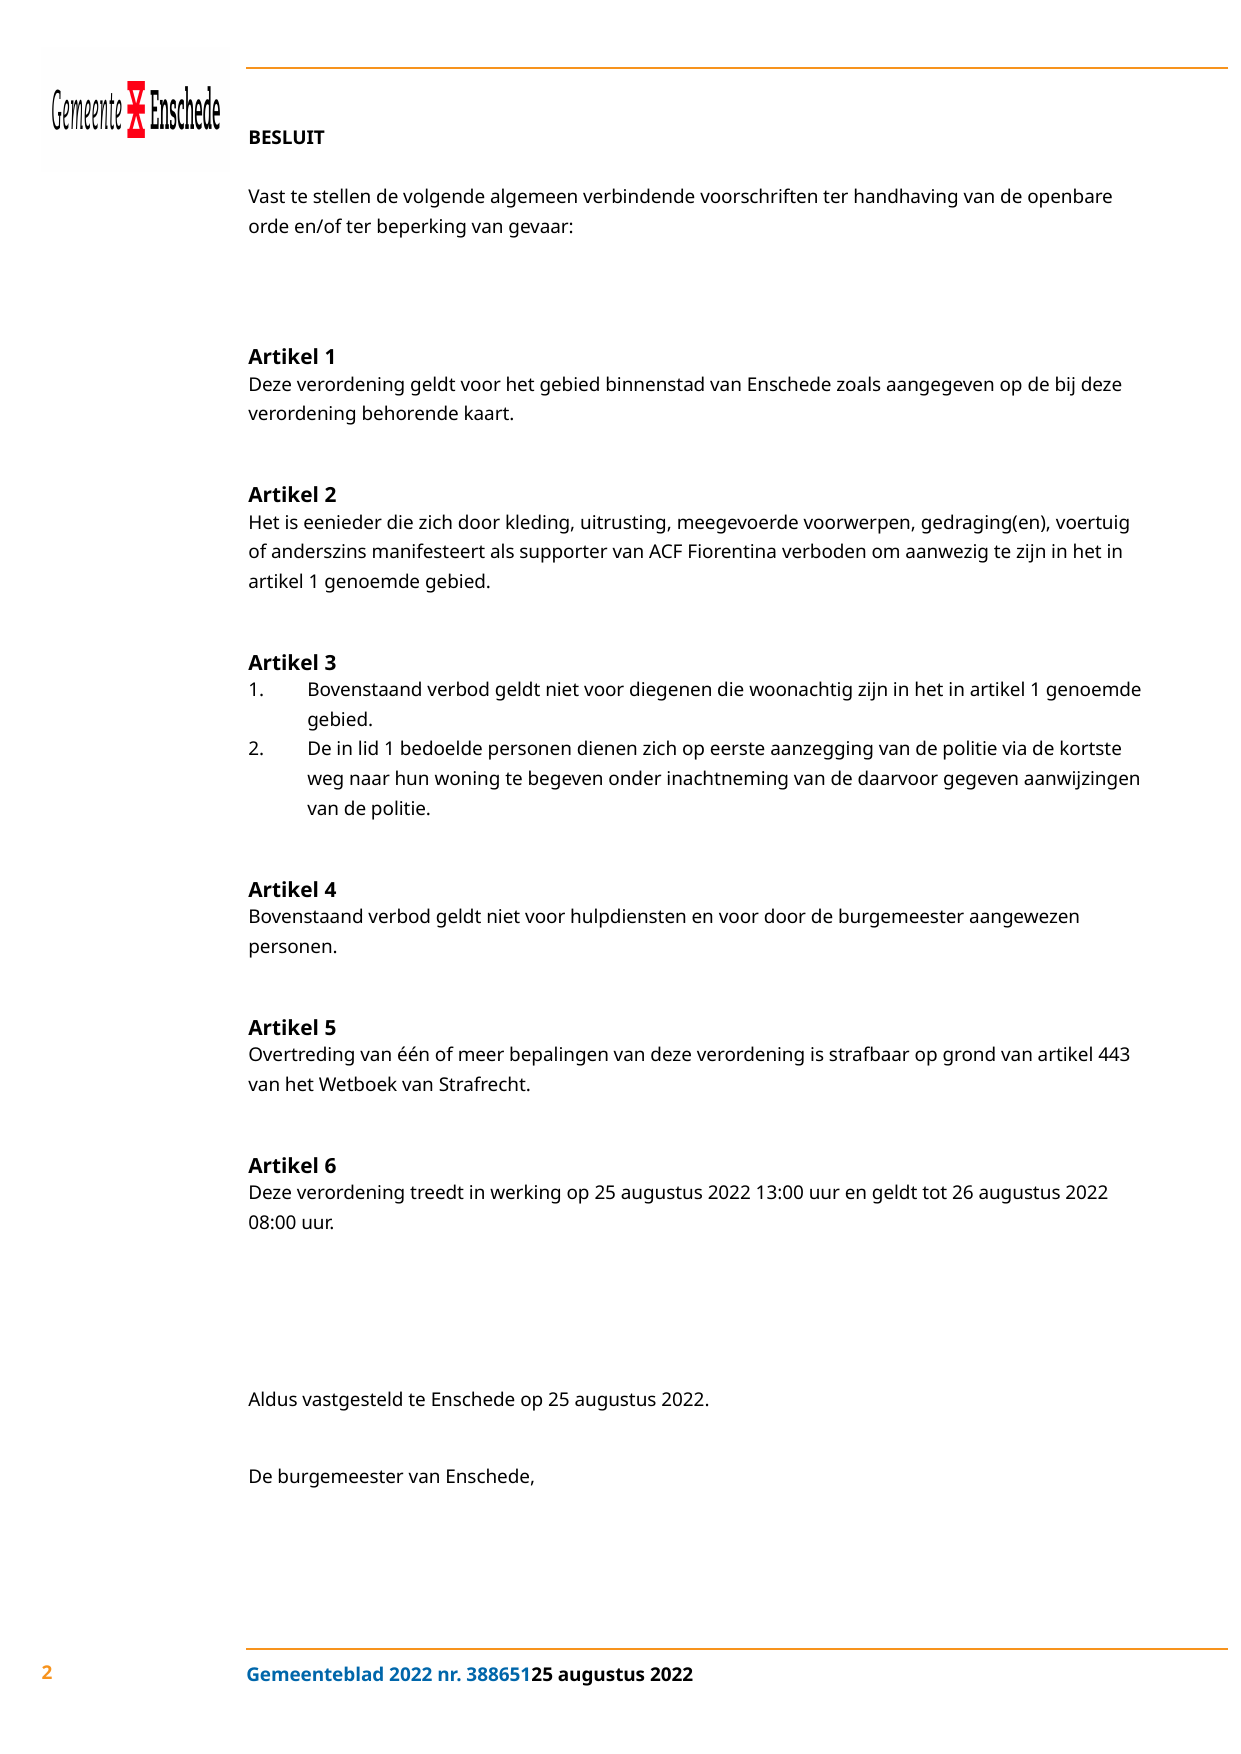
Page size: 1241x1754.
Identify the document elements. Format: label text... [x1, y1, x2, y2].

text Artikel 6 [248, 1151, 1152, 1179]
text BESLUIT [248, 124, 1152, 150]
text Deze verordening geldt voor het gebied binnenstad van Enschede zoals aangegeven op de bij deze verordening behorende kaart. [248, 371, 1152, 426]
text Artikel 5 [248, 1013, 1152, 1041]
text Overtreding van één of meer bepalingen van deze verordening is strafbaar op grond van artikel 443 van het Wetboek van Strafrecht. [248, 1041, 1152, 1097]
picture [41, 47, 231, 172]
text Vast te stellen de volgende algemeen verbindende voorschriften ter handhaving van de openbare orde en/of ter beperking van gevaar: [248, 183, 1152, 239]
text Bovenstaand verbod geldt niet voor hulpdiensten en voor door de burgemeester aangewezen personen. [248, 903, 1152, 958]
text Artikel 1 [248, 342, 1152, 371]
text Het is eenieder die zich door kleding, uitrusting, meegevoerde voorwerpen, gedraging(en), voertuig of anderszins manifesteert als supporter van ACF Fiorentina verboden om aanwezig te zijn in het in artikel 1 genoemde gebied. [248, 509, 1152, 594]
list Bovenstaand verbod geldt niet voor diegenen die woonachtig zijn in het in artikel 1 genoemde gebied. [248, 676, 1152, 732]
text Aldus vastgesteld te Enschede op 25 augustus 2022. [248, 1386, 1152, 1412]
text De burgemeester van Enschede, [248, 1463, 1152, 1489]
text Artikel 2 [248, 480, 1152, 509]
text Artikel 3 [248, 648, 1152, 676]
text Deze verordening treedt in werking op 25 augustus 2022 13:00 uur en geldt tot 26 augustus 2022 08:00 uur. [248, 1179, 1152, 1234]
text Artikel 4 [248, 875, 1152, 903]
list De in lid 1 bedoelde personen dienen zich op eerste aanzegging van de politie via de kortste weg naar hun woning te begeven onder inachtneming van de daarvoor gegeven aanwijzingen van de politie. [248, 736, 1152, 821]
